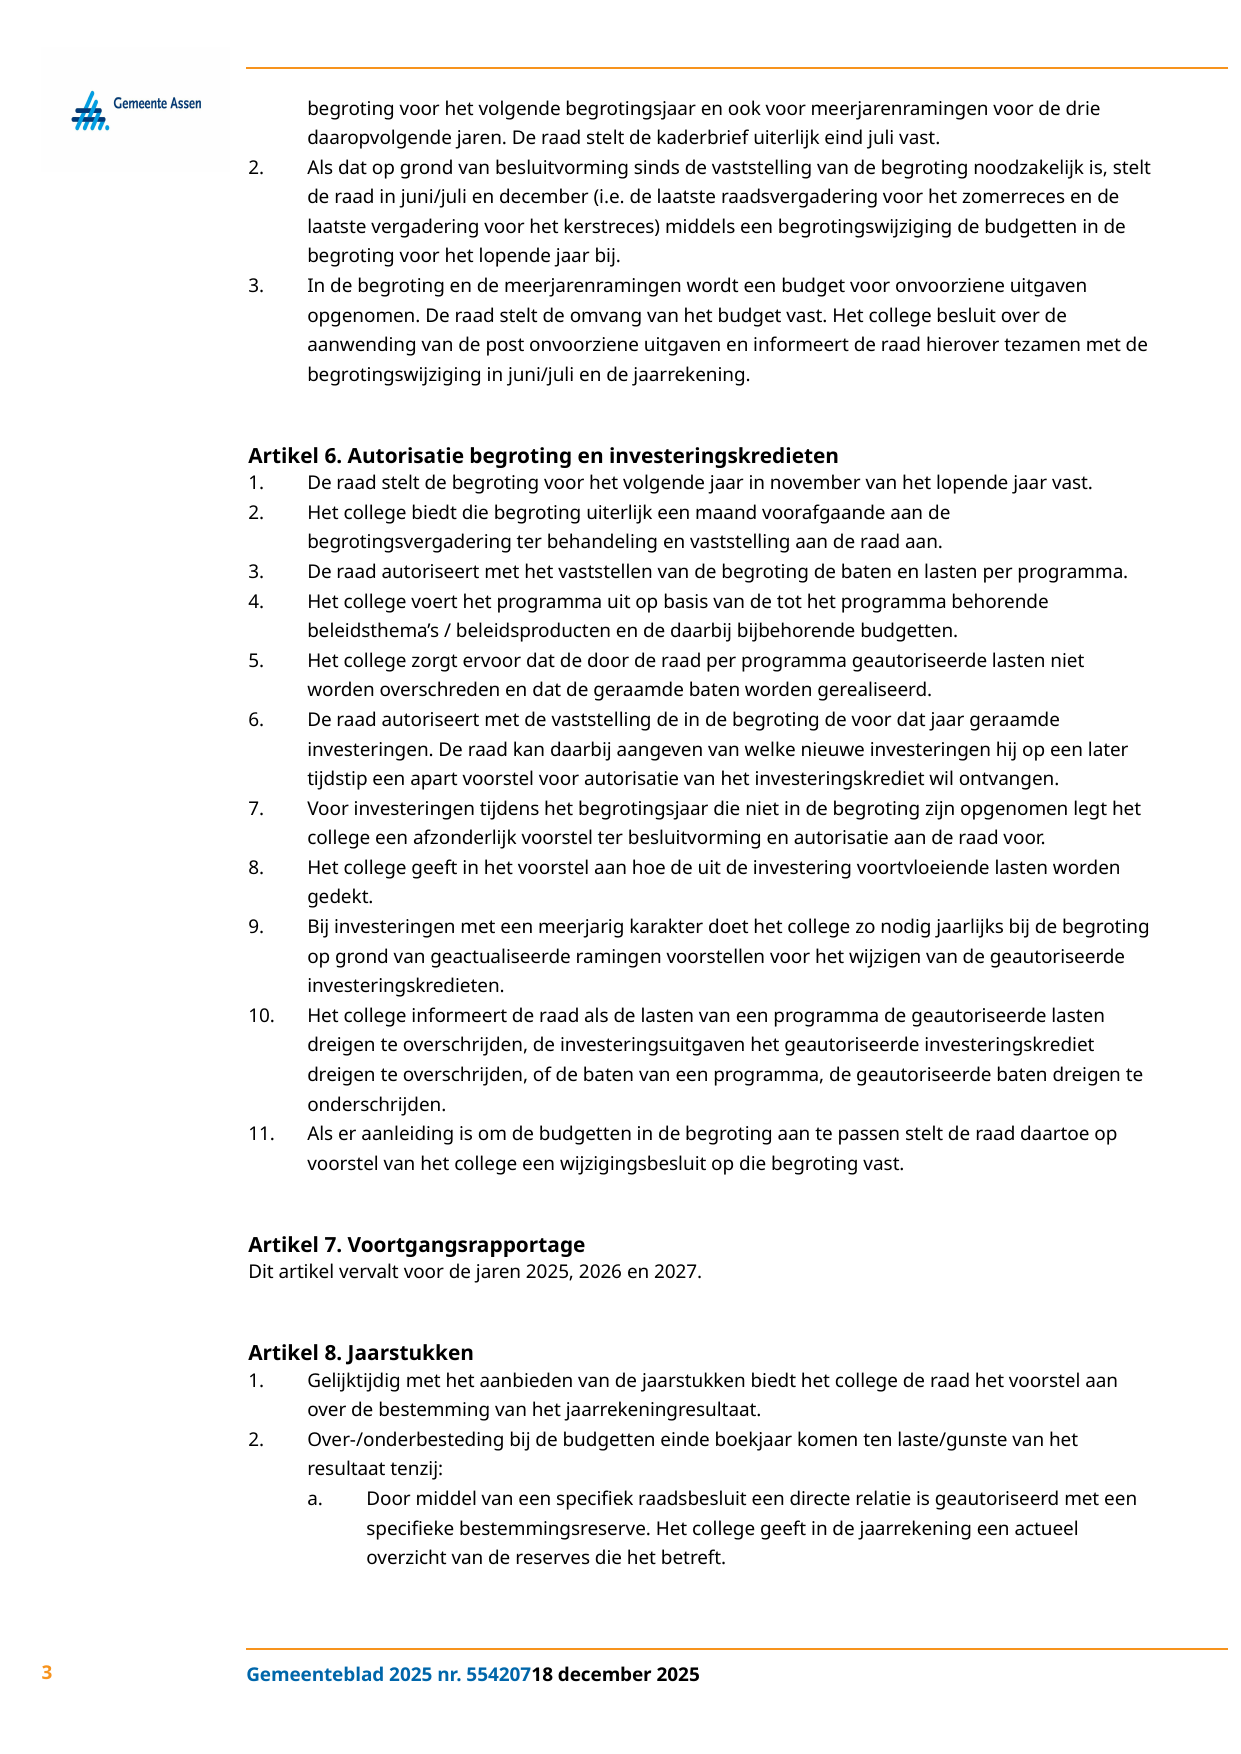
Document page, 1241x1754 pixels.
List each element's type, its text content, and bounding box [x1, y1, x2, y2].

list De raad autoriseert met het vaststellen van de begroting de baten en lasten per programma. [248, 558, 1152, 584]
list Bij investeringen met een meerjarig karakter doet het college zo nodig jaarlijks bij de begroting op grond van geactualiseerde ramingen voorstellen voor het wijzigen van de geautoriseerde investeringskredieten. [248, 913, 1152, 998]
list Het college geeft in het voorstel aan hoe de uit de investering voortvloeiende lasten worden gedekt. [248, 854, 1152, 909]
list Gelijktijdig met het aanbieden van de jaarstukken biedt het college de raad het voorstel aan over de bestemming van het jaarrekeningresultaat. [248, 1367, 1152, 1422]
list Voor investeringen tijdens het begrotingsjaar die niet in de begroting zijn opgenomen legt het college een afzonderlijk voorstel ter besluitvorming en autorisatie aan de raad voor. [248, 795, 1152, 850]
list De raad autoriseert met de vaststelling de in de begroting de voor dat jaar geraamde investeringen. De raad kan daarbij aangeven van welke nieuwe investeringen hij op een later tijdstip een apart voorstel voor autorisatie van het investeringskrediet wil ontvangen. [248, 706, 1152, 791]
text Artikel 6. Autorisatie begroting en investeringskredieten [248, 441, 1152, 469]
list Het college zorgt ervoor dat de door de raad per programma geautoriseerde lasten niet worden overschreden en dat de geraamde baten worden gerealiseerd. [248, 647, 1152, 702]
text Dit artikel vervalt voor de jaren 2025, 2026 en 2027. [248, 1258, 1152, 1284]
list In de begroting en de meerjarenramingen wordt een budget voor onvoorziene uitgaven opgenomen. De raad stelt de omvang van het budget vast. Het college besluit over de aanwending van de post onvoorziene uitgaven en informeert de raad hierover tezamen met de begrotingswijziging in juni/juli en de jaarrekening. [248, 272, 1152, 387]
text Artikel 8. Jaarstukken [248, 1338, 1152, 1367]
text Artikel 7. Voortgangsrapportage [248, 1230, 1152, 1258]
list Het college informeert de raad als de lasten van een programma de geautoriseerde lasten dreigen te overschrijden, de investeringsuitgaven het geautoriseerde investeringskrediet dreigen te overschrijden, of de baten van een programma, de geautoriseerde baten dreigen te onderschrijden. [248, 1002, 1152, 1116]
list begroting voor het volgende begrotingsjaar en ook voor meerjarenramingen voor de drie daaropvolgende jaren. De raad stelt de kaderbrief uiterlijk eind juli vast. [248, 95, 1152, 150]
list Over-/onderbesteding bij de budgetten einde boekjaar komen ten laste/gunste van het resultaat tenzij: [248, 1426, 1152, 1481]
list De raad stelt de begroting voor het volgende jaar in november van het lopende jaar vast. [248, 469, 1152, 495]
list Als er aanleiding is om de budgetten in de begroting aan te passen stelt de raad daartoe op voorstel van het college een wijzigingsbesluit op die begroting vast. [248, 1120, 1152, 1176]
list Als dat op grond van besluitvorming sinds de vaststelling van de begroting noodzakelijk is, stelt de raad in juni/juli en december (i.e. de laatste raadsvergadering voor het zomerreces en de laatste vergadering voor het kerstreces) middels een begrotingswijziging de budgetten in de begroting voor het lopende jaar bij. [248, 154, 1152, 268]
list Het college biedt die begroting uiterlijk een maand voorafgaande aan de begrotingsvergadering ter behandeling en vaststelling aan de raad aan. [248, 499, 1152, 554]
list Het college voert het programma uit op basis van de tot het programma behorende beleidsthema’s / beleidsproducten en de daarbij bijbehorende budgetten. [248, 588, 1152, 643]
list Door middel van een specifiek raadsbesluit een directe relatie is geautoriseerd met een specifieke bestemmingsreserve. Het college geeft in de jaarrekening een actueel overzicht van de reserves die het betreft. [307, 1485, 1152, 1570]
picture [41, 47, 231, 172]
